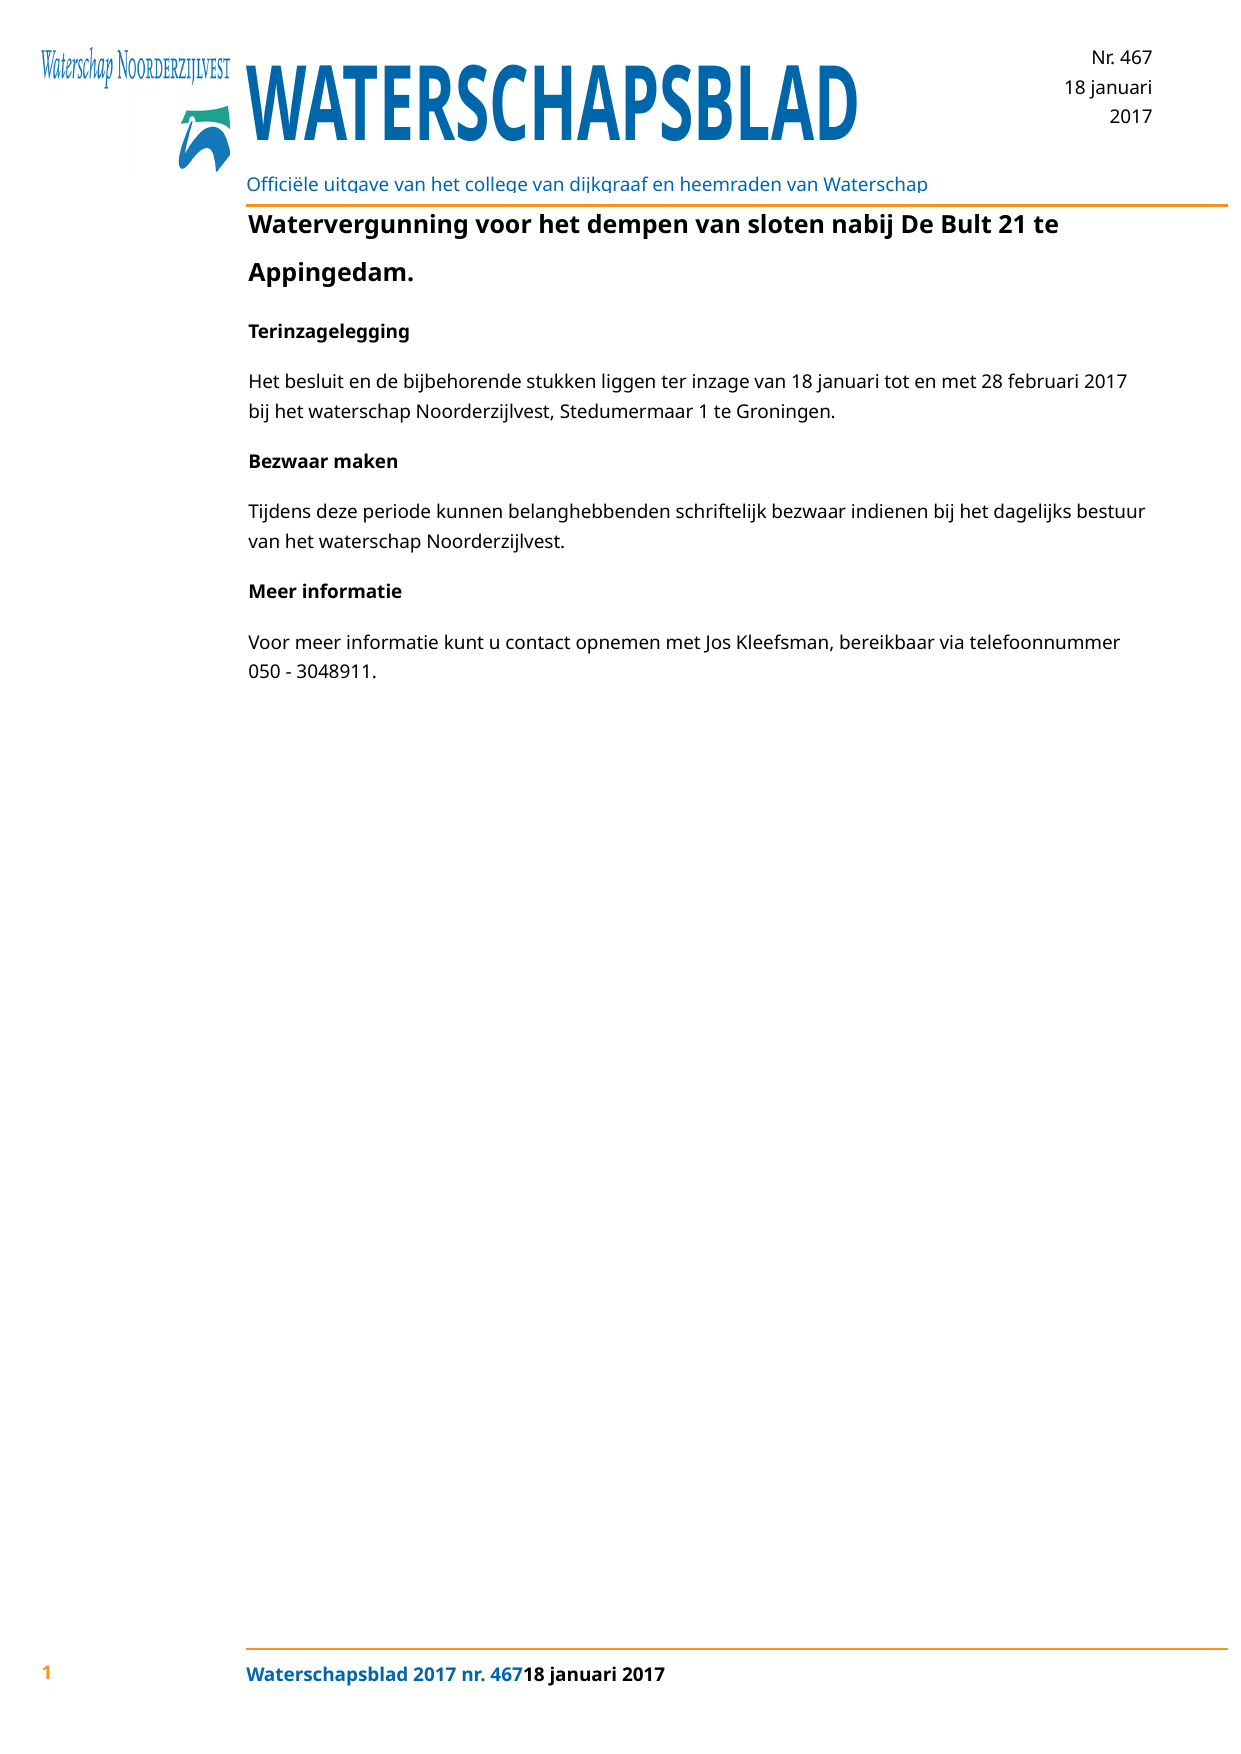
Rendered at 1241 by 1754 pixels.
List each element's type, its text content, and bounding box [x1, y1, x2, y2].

text Bezwaar maken [248, 448, 1152, 474]
text Terinzagelegging [248, 318, 1152, 344]
text Tijdens deze periode kunnen belanghebbenden schriftelijk bezwaar indienen bij het dagelijks bestuur van het waterschap Noorderzijlvest. [248, 499, 1152, 554]
text Het besluit en de bijbehorende stukken liggen ter inzage van 18 januari tot en met 28 februari 2017 bij het waterschap Noorderzijlvest, Stedumermaar 1 te Groningen. [248, 368, 1152, 424]
picture [41, 47, 231, 172]
text Meer informatie [248, 579, 1152, 604]
text Voor meer informatie kunt u contact opnemen met Jos Kleefsman, bereikbaar via telefoonnummer 050 - 3048911. [248, 629, 1152, 684]
text Watervergunning voor het dempen van sloten nabij De Bult 21 te Appingedam. [248, 207, 1152, 288]
